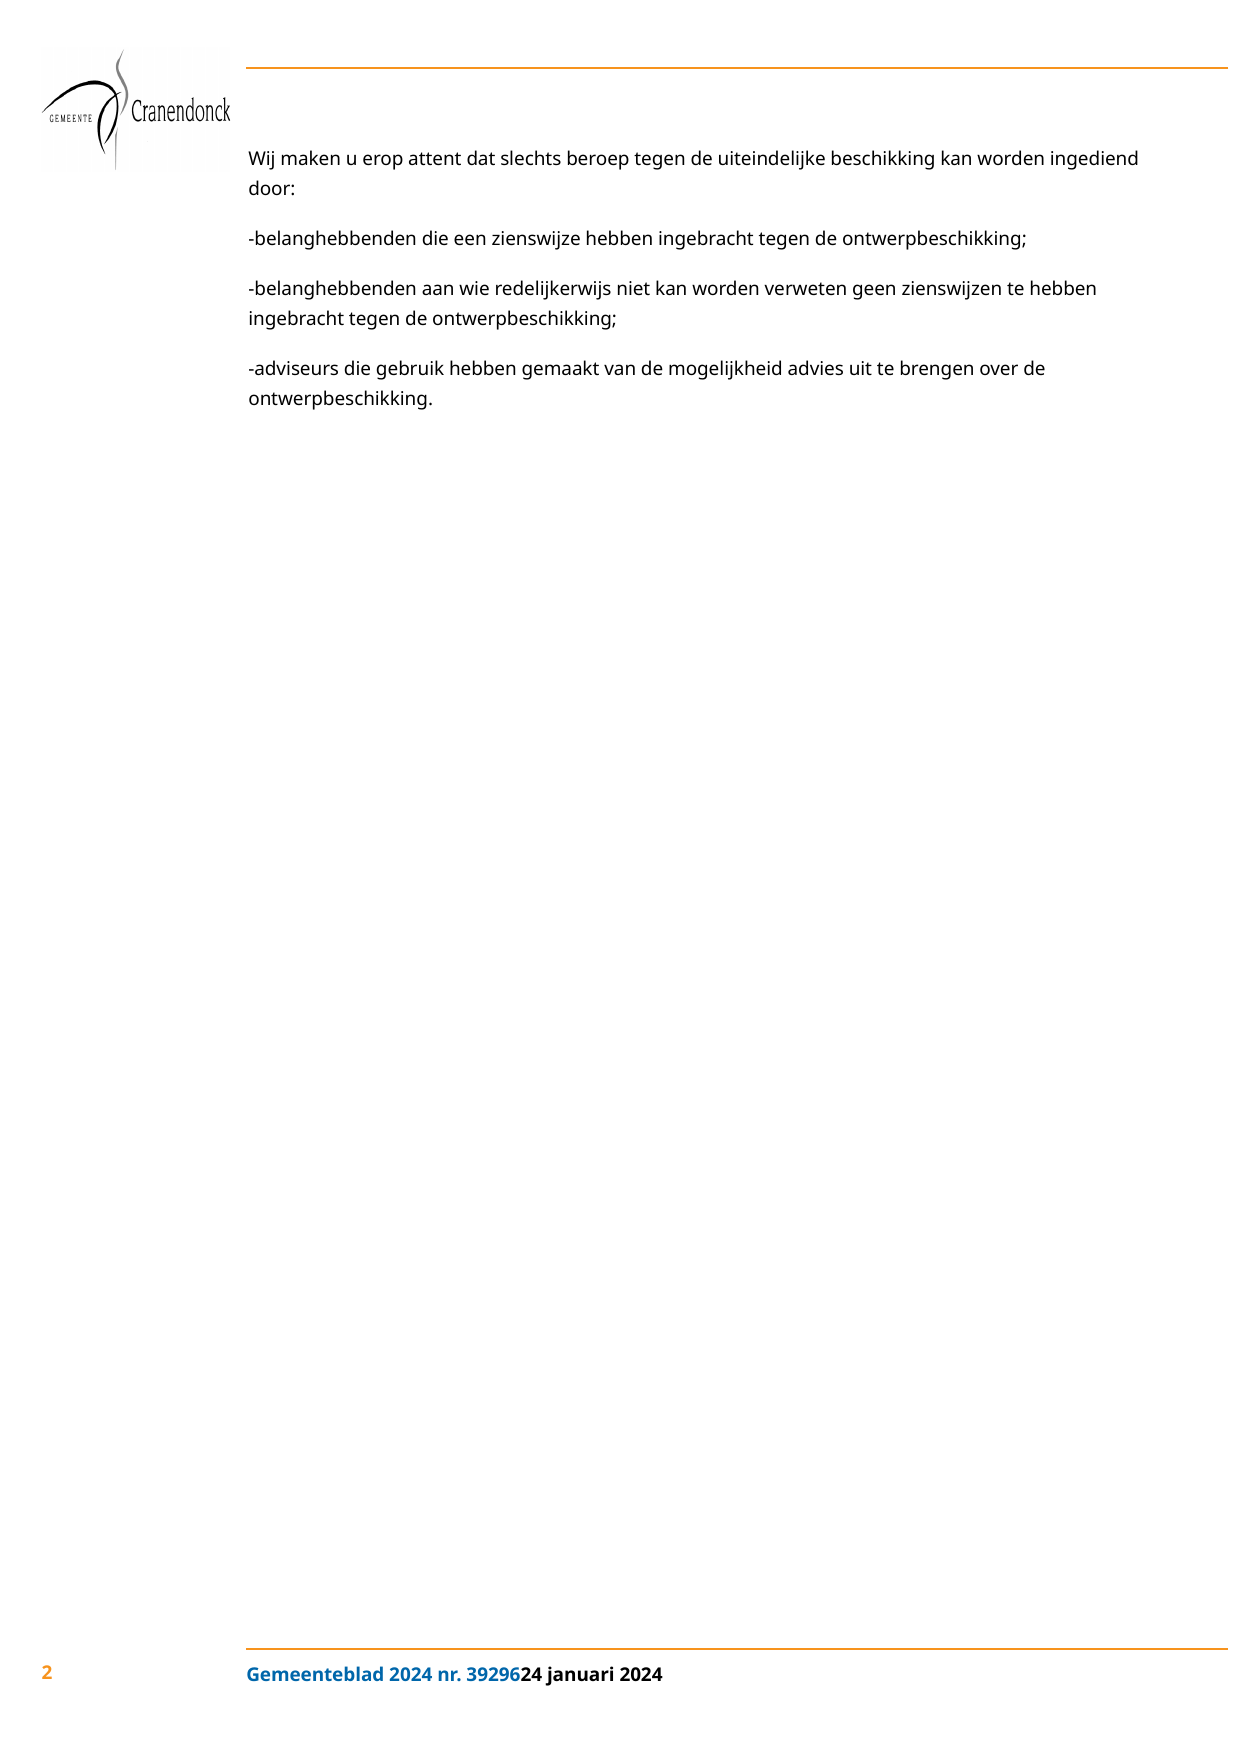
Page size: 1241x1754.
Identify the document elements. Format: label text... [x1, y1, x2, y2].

text -belanghebbenden aan wie redelijkerwijs niet kan worden verweten geen zienswijzen te hebben ingebracht tegen de ontwerpbeschikking; [248, 276, 1152, 331]
text -adviseurs die gebruik hebben gemaakt van de mogelijkheid advies uit te brengen over de ontwerpbeschikking. [248, 356, 1152, 411]
text -belanghebbenden die een zienswijze hebben ingebracht tegen de ontwerpbeschikking; [248, 225, 1152, 251]
text Wij maken u erop attent dat slechts beroep tegen de uiteindelijke beschikking kan worden ingediend door: [248, 145, 1152, 201]
picture [41, 47, 231, 172]
